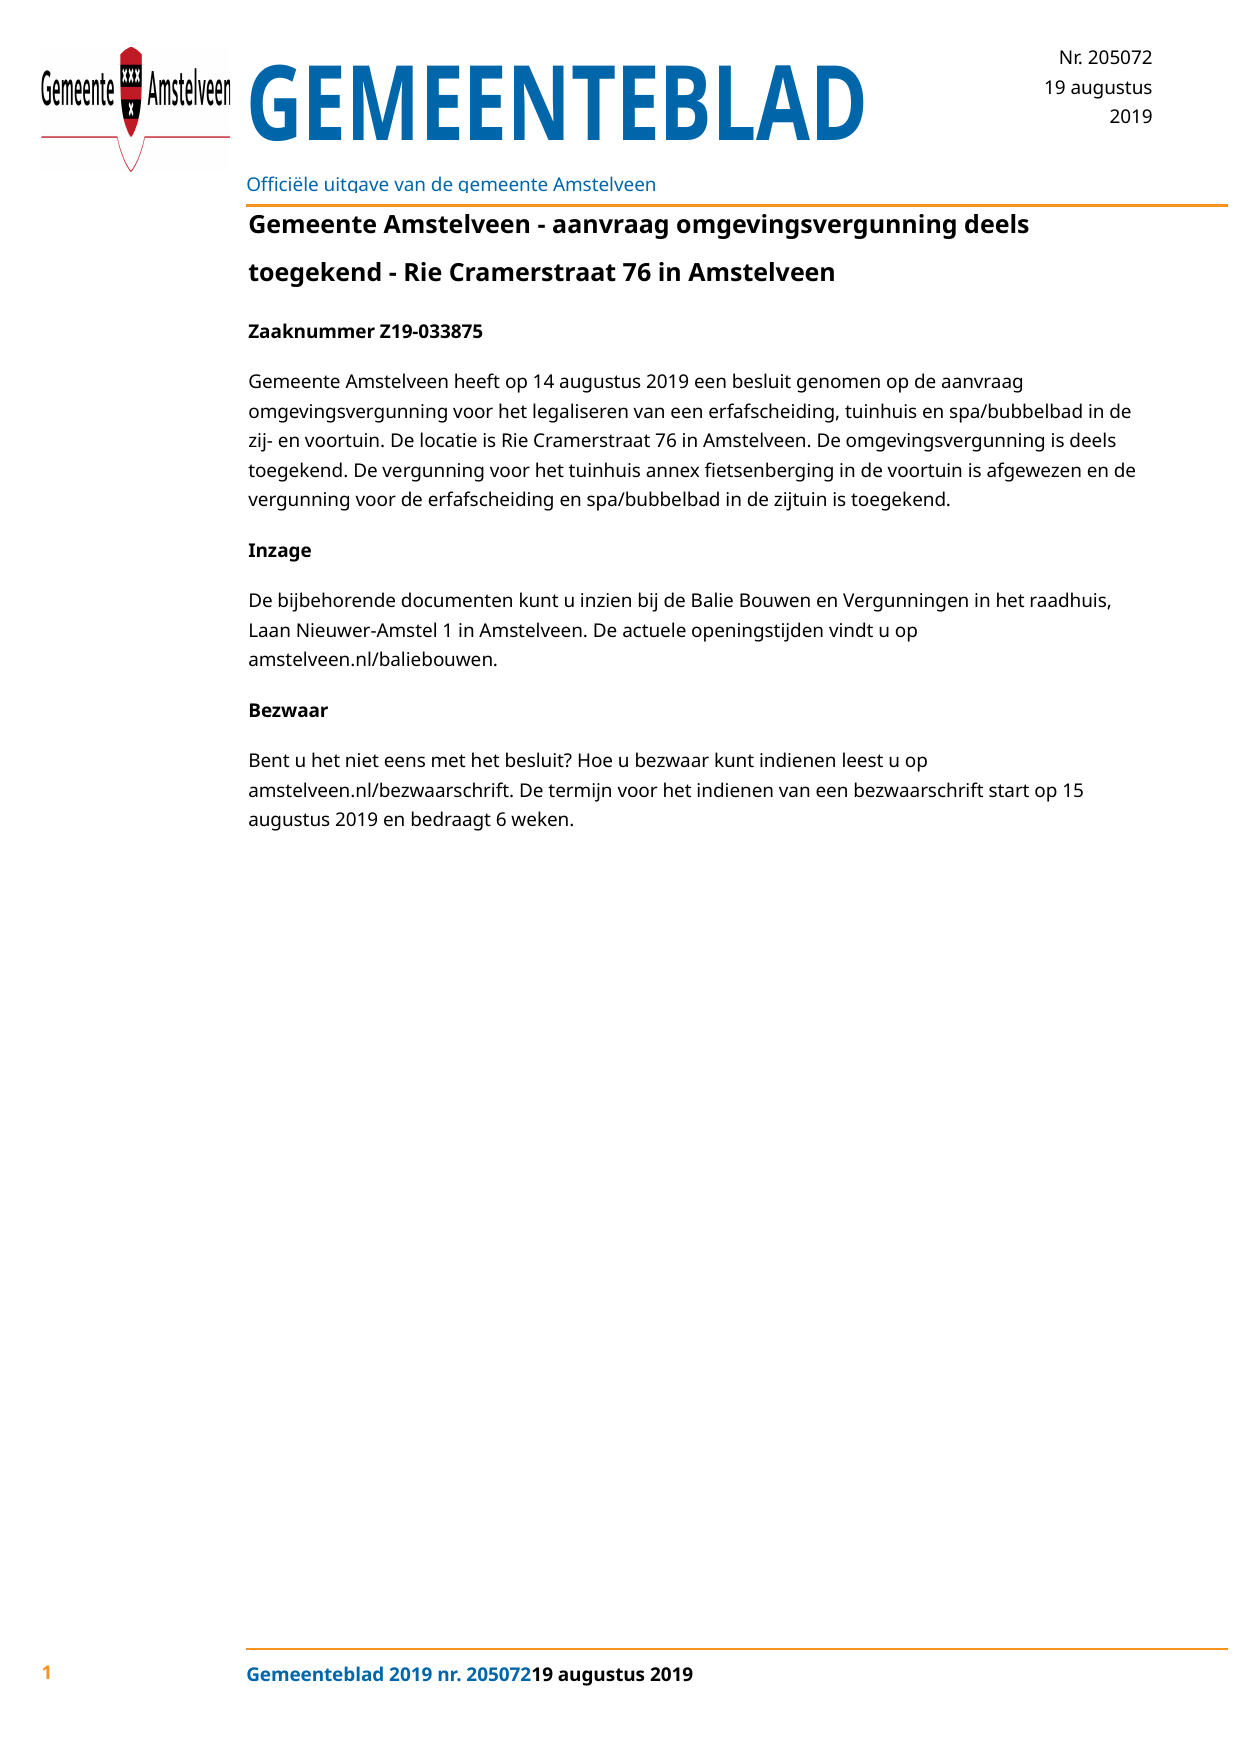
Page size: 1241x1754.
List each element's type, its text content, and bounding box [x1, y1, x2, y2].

text Gemeente Amstelveen - aanvraag omgevingsvergunning deels toegekend - Rie Cramerstraat 76 in Amstelveen [248, 207, 1152, 288]
text Bezwaar [248, 697, 1152, 723]
text Gemeente Amstelveen heeft op 14 augustus 2019 een besluit genomen op de aanvraag omgevingsvergunning voor het legaliseren van een erfafscheiding, tuinhuis en spa/bubbelbad in de zij- en voortuin. De locatie is Rie Cramerstraat 76 in Amstelveen. De omgevingsvergunning is deels toegekend. De vergunning voor het tuinhuis annex fietsenberging in de voortuin is afgewezen en de vergunning voor de erfafscheiding en spa/bubbelbad in de zijtuin is toegekend. [248, 368, 1152, 512]
text Bent u het niet eens met het besluit? Hoe u bezwaar kunt indienen leest u op amstelveen.nl/bezwaarschrift. De termijn voor het indienen van een bezwaarschrift start op 15 augustus 2019 en bedraagt 6 weken. [248, 747, 1152, 832]
text Inzage [248, 537, 1152, 563]
text Zaaknummer Z19-033875 [248, 318, 1152, 344]
text De bijbehorende documenten kunt u inzien bij de Balie Bouwen en Vergunningen in het raadhuis, Laan Nieuwer-Amstel 1 in Amstelveen. De actuele openingstijden vindt u op amstelveen.nl/baliebouwen. [248, 587, 1152, 672]
picture [41, 47, 231, 172]
